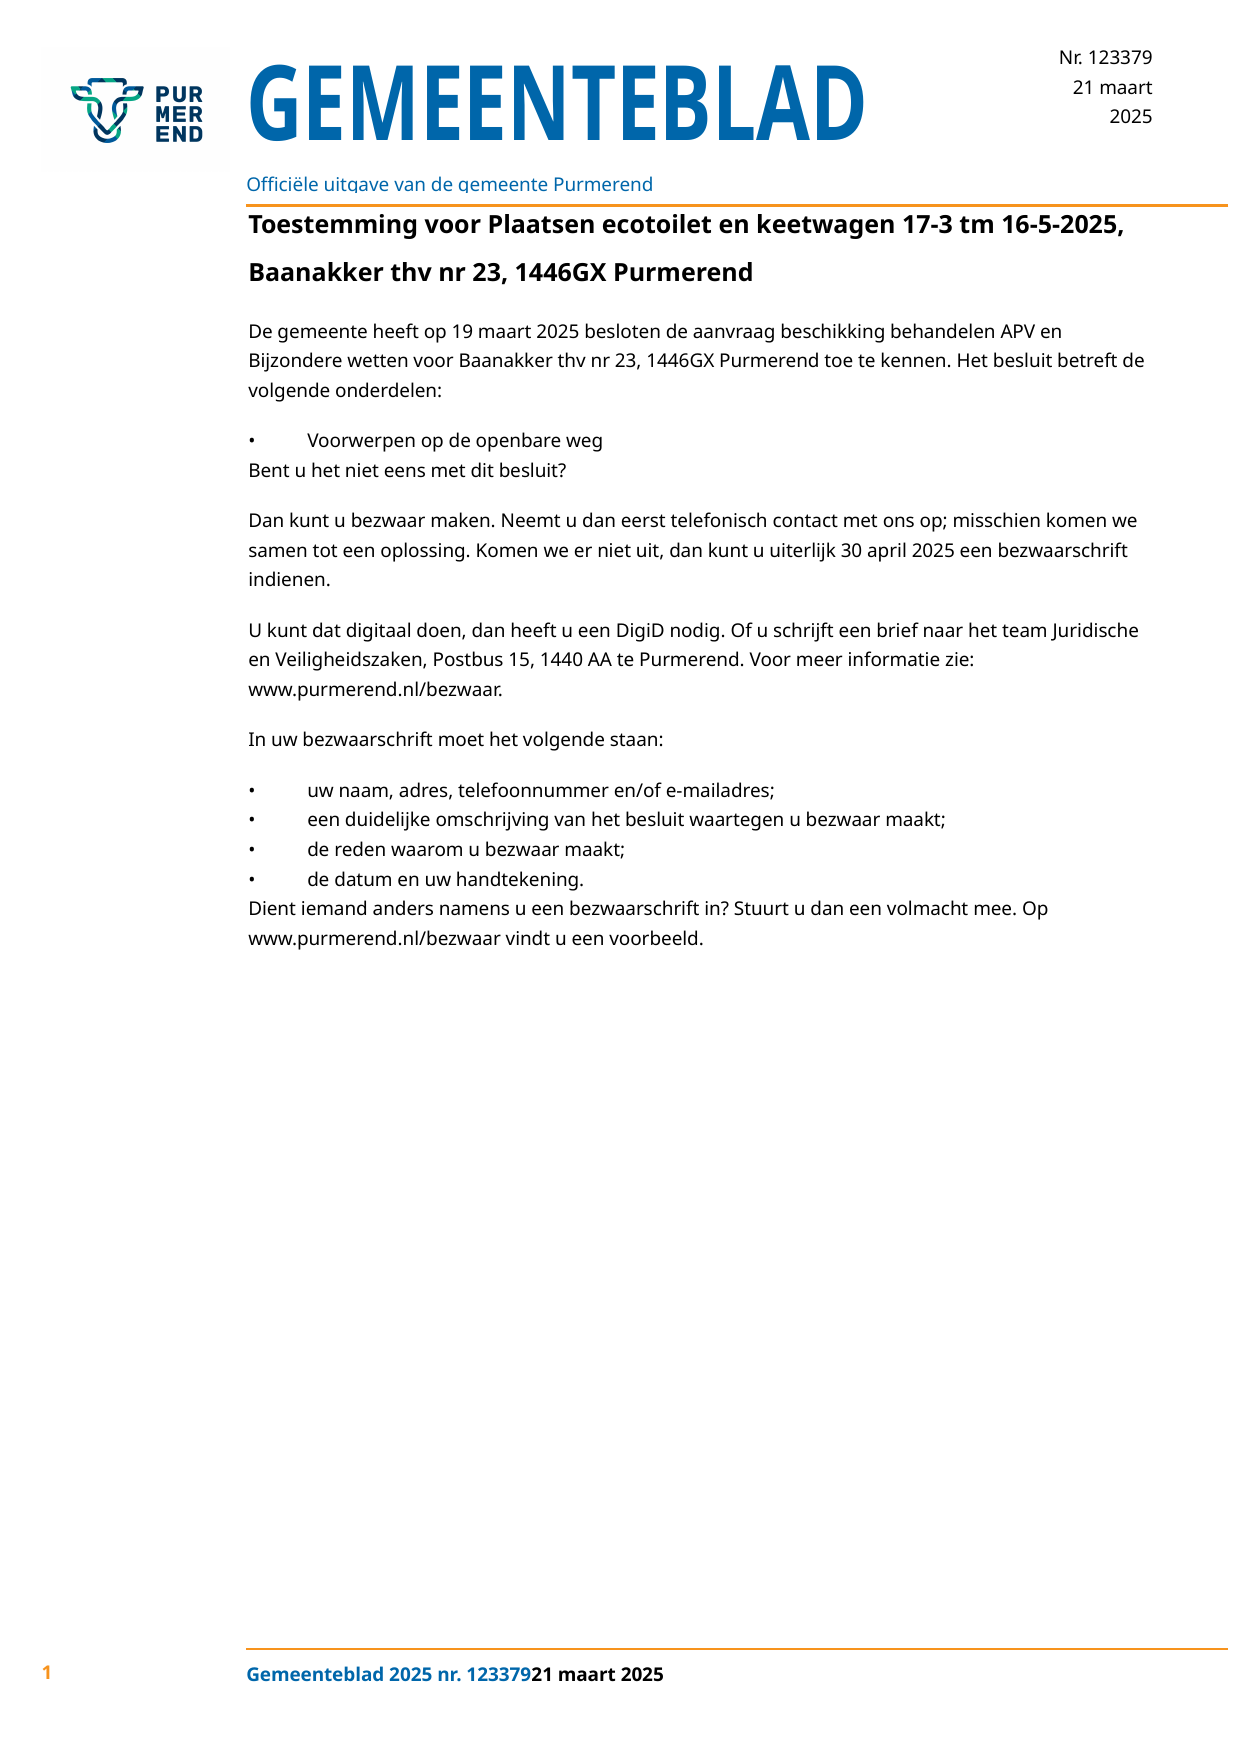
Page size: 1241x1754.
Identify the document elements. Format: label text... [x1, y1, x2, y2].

text Dient iemand anders namens u een bezwaarschrift in? Stuurt u dan een volmacht mee. Op www.purmerend.nl/bezwaar vindt u een voorbeeld. [248, 895, 1152, 951]
text Bent u het niet eens met dit besluit? [248, 457, 1152, 483]
list de reden waarom u bezwaar maakt; [248, 836, 1152, 862]
text Dan kunt u bezwaar maken. Neemt u dan eerst telefonisch contact met ons op; misschien komen we samen tot een oplossing. Komen we er niet uit, dan kunt u uiterlijk 30 april 2025 een bezwaarschrift indienen. [248, 507, 1152, 592]
text De gemeente heeft op 19 maart 2025 besloten de aanvraag beschikking behandelen APV en Bijzondere wetten voor Baanakker thv nr 23, 1446GX Purmerend toe te kennen. Het besluit betreft de volgende onderdelen: [248, 318, 1152, 403]
list de datum en uw handtekening. [248, 866, 1152, 892]
list Voorwerpen op de openbare weg [248, 427, 1152, 453]
list een duidelijke omschrijving van het besluit waartegen u bezwaar maakt; [248, 807, 1152, 832]
picture [41, 47, 231, 172]
list uw naam, adres, telefoonnummer en/of e-mailadres; [248, 777, 1152, 803]
text U kunt dat digitaal doen, dan heeft u een DigiD nodig. Of u schrijft een brief naar het team Juridische en Veiligheidszaken, Postbus 15, 1440 AA te Purmerend. Voor meer informatie zie: www.purmerend.nl/bezwaar. [248, 617, 1152, 702]
text Toestemming voor Plaatsen ecotoilet en keetwagen 17-3 tm 16-5-2025, Baanakker thv nr 23, 1446GX Purmerend [248, 207, 1152, 288]
text In uw bezwaarschrift moet het volgende staan: [248, 727, 1152, 752]
